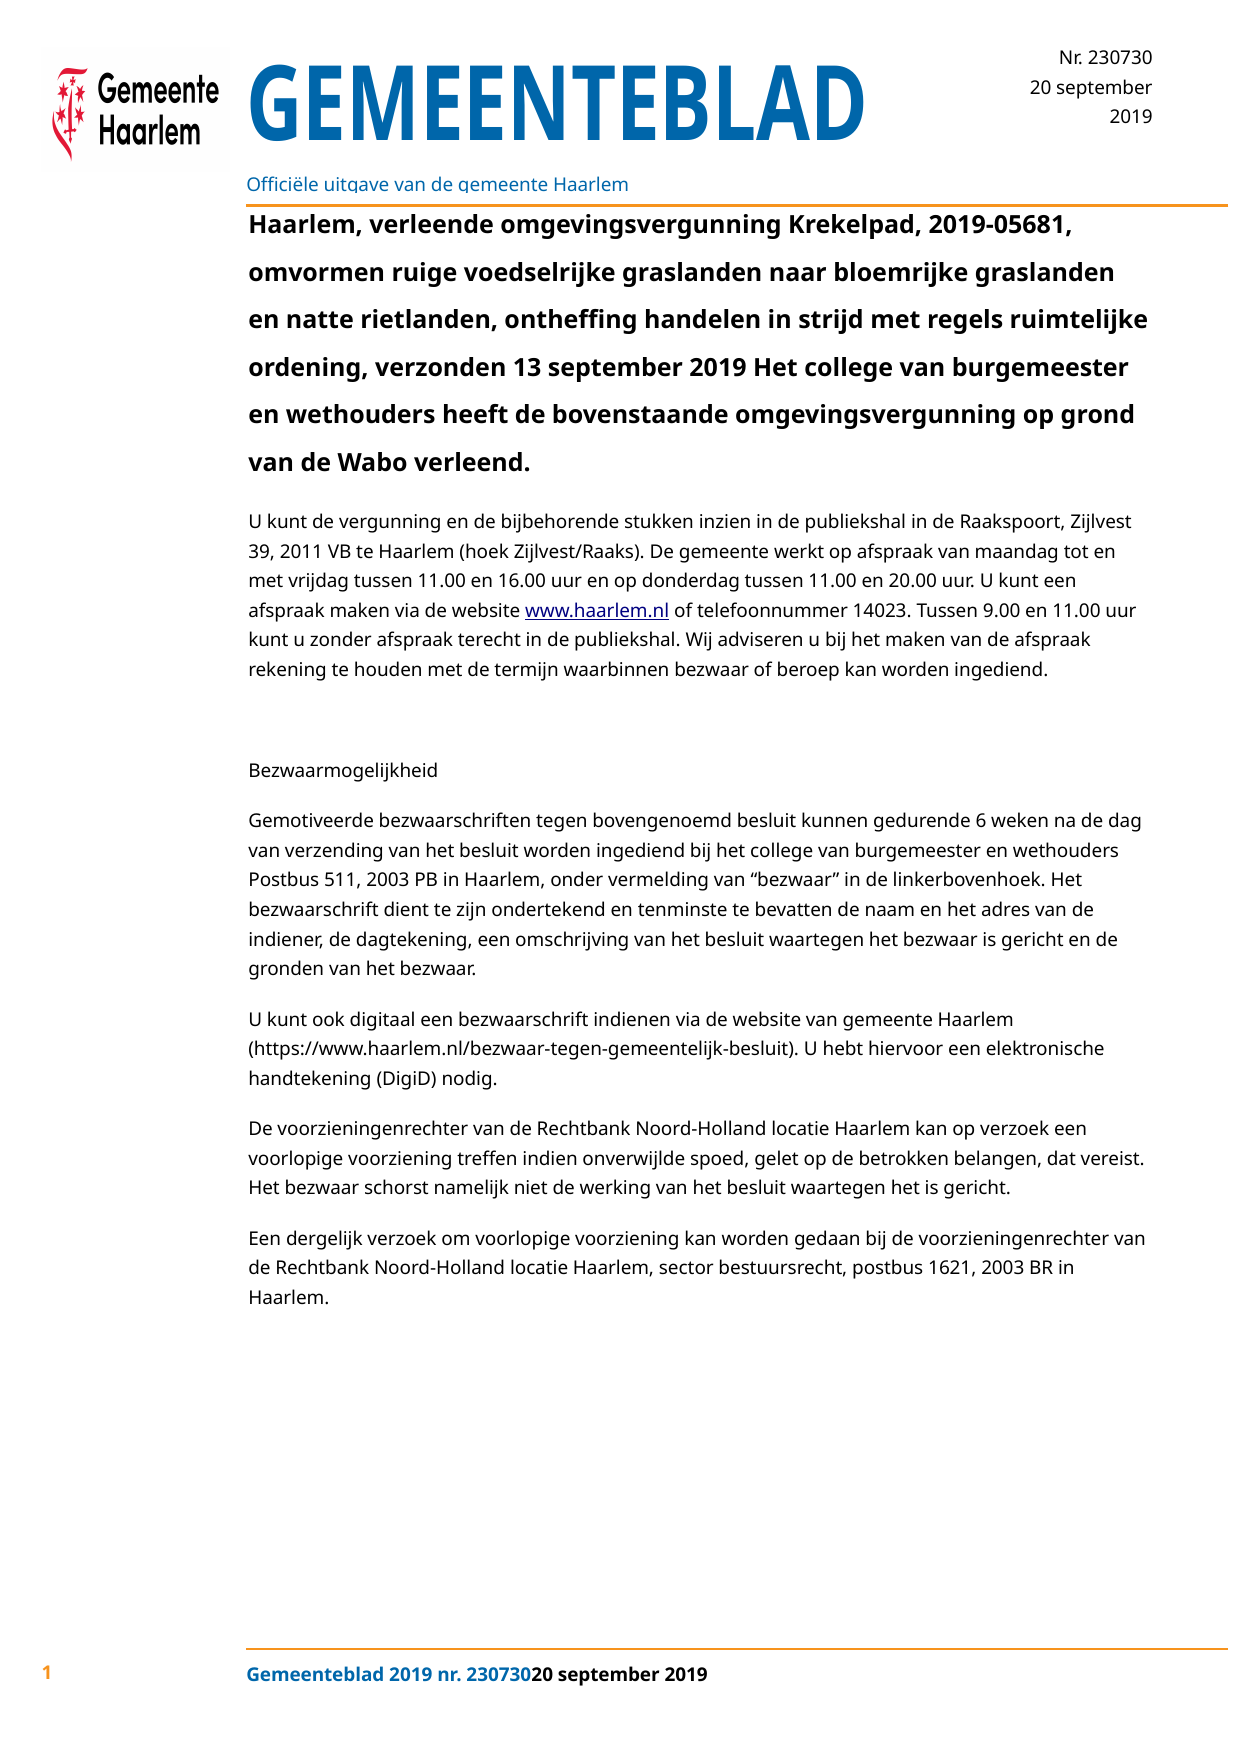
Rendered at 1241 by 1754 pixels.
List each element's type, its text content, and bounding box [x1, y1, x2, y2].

text Bezwaarmogelijkheid [248, 757, 1152, 783]
text Een dergelijk verzoek om voorlopige voorziening kan worden gedaan bij de voorzieningenrechter van de Rechtbank Noord-Holland locatie Haarlem, sector bestuursrecht, postbus 1621, 2003 BR in Haarlem. [248, 1225, 1152, 1310]
text Gemotiveerde bezwaarschriften tegen bovengenoemd besluit kunnen gedurende 6 weken na de dag van verzending van het besluit worden ingediend bij het college van burgemeester en wethouders Postbus 511, 2003 PB in Haarlem, onder vermelding van “bezwaar” in de linkerbovenhoek. Het bezwaarschrift dient te zijn ondertekend en tenminste te bevatten de naam en het adres van de indiener, de dagtekening, een omschrijving van het besluit waartegen het bezwaar is gericht en de gronden van het bezwaar. [248, 807, 1152, 981]
picture [41, 47, 231, 172]
text Haarlem, verleende omgevingsvergunning Krekelpad, 2019-05681, omvormen ruige voedselrijke graslanden naar bloemrijke graslanden en natte rietlanden, ontheffing handelen in strijd met regels ruimtelijke ordening, verzonden 13 september 2019 Het college van burgemeester en wethouders heeft de bovenstaande omgevingsvergunning op grond van de Wabo verleend. [248, 207, 1152, 479]
text De voorzieningenrechter van de Rechtbank Noord-Holland locatie Haarlem kan op verzoek een voorlopige voorziening treffen indien onverwijlde spoed, gelet op de betrokken belangen, dat vereist. Het bezwaar schorst namelijk niet de werking van het besluit waartegen het is gericht. [248, 1115, 1152, 1200]
text U kunt ook digitaal een bezwaarschrift indienen via de website van gemeente Haarlem (https://www.haarlem.nl/bezwaar-tegen-gemeentelijk-besluit). U hebt hiervoor een elektronische handtekening (DigiD) nodig. [248, 1006, 1152, 1091]
text U kunt de vergunning en de bijbehorende stukken inzien in de publiekshal in de Raakspoort, Zijlvest 39, 2011 VB te Haarlem (hoek Zijlvest/Raaks). De gemeente werkt op afspraak van maandag tot en met vrijdag tussen 11.00 en 16.00 uur en op donderdag tussen 11.00 en 20.00 uur. U kunt een afspraak maken via de website www.haarlem.nl of telefoonnummer 14023. Tussen 9.00 en 11.00 uur kunt u zonder afspraak terecht in de publiekshal. Wij adviseren u bij het maken van de afspraak rekening te houden met de termijn waarbinnen bezwaar of beroep kan worden ingediend. [248, 508, 1152, 682]
